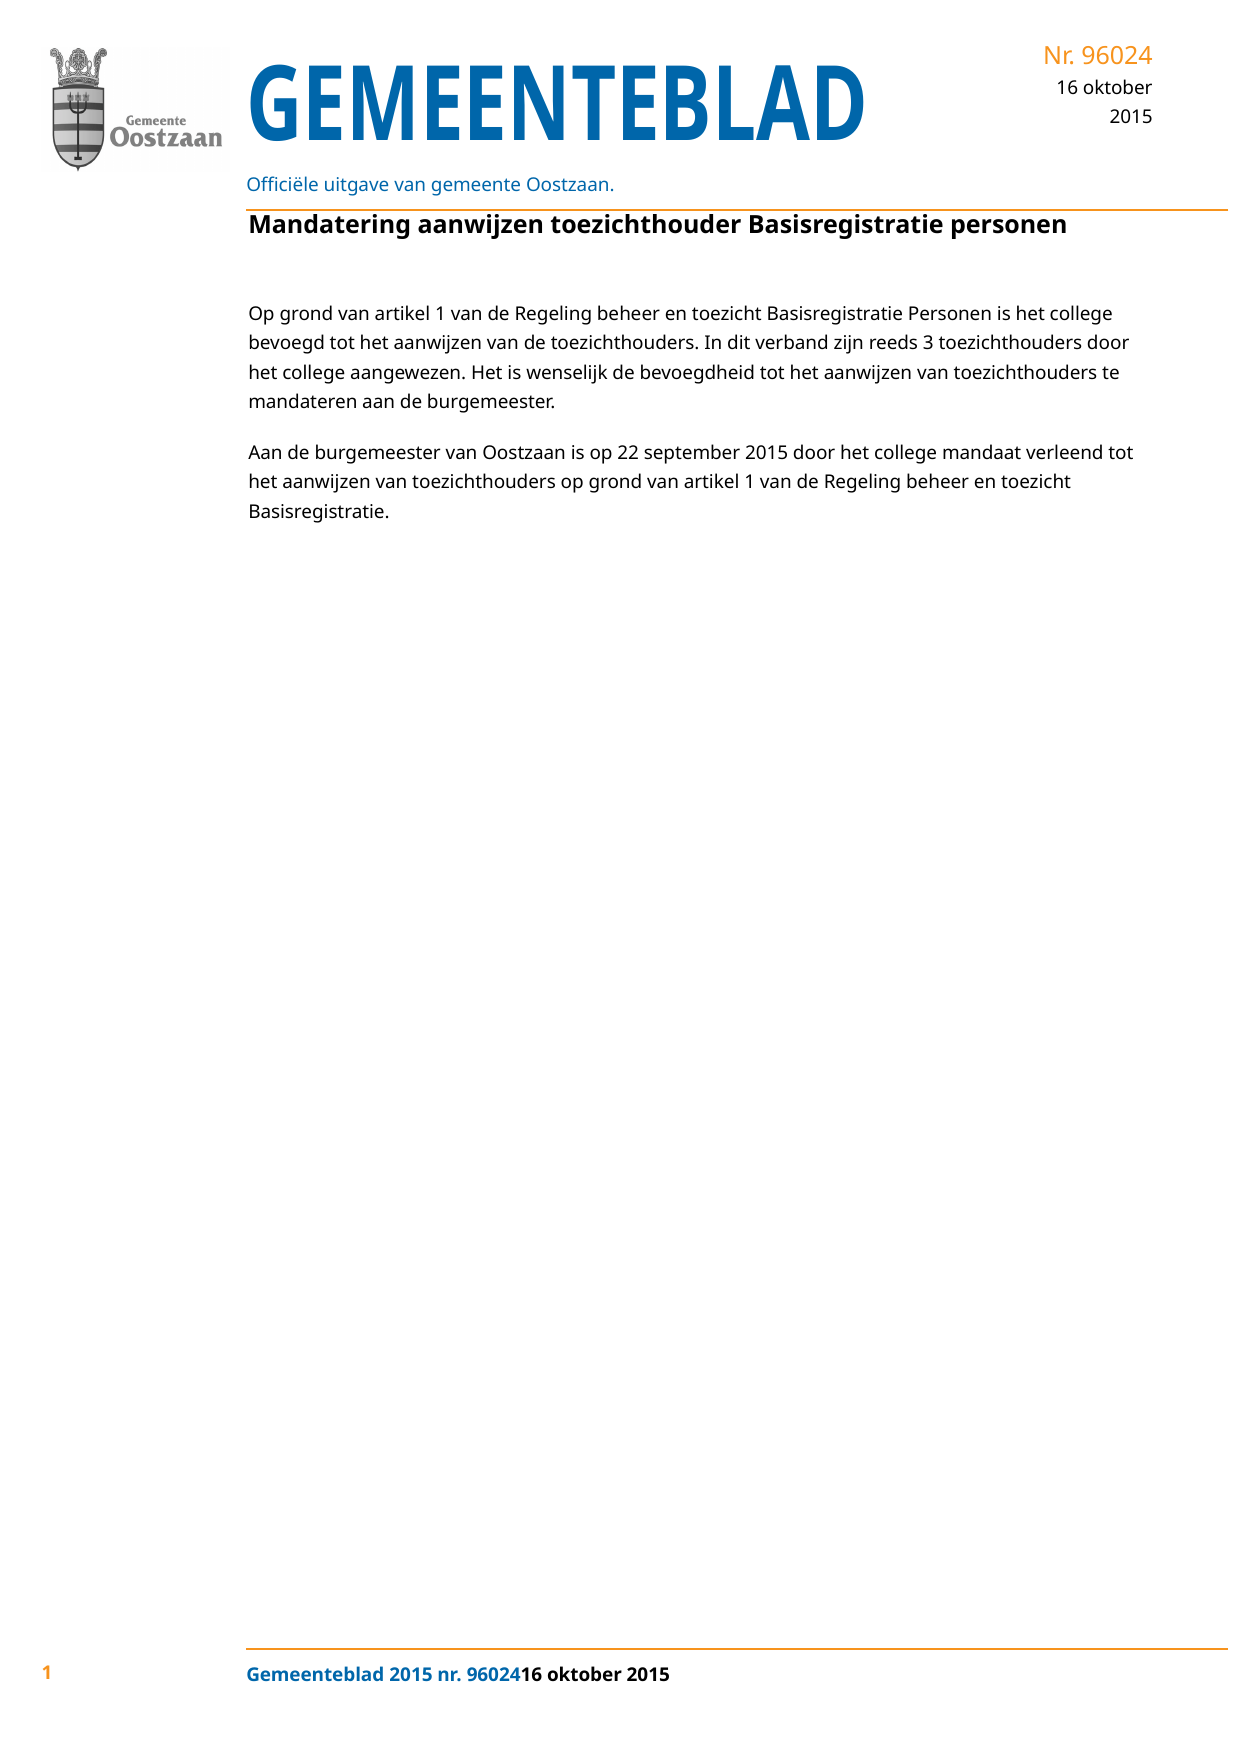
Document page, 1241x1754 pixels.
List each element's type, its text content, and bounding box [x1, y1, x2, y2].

text Mandatering aanwijzen toezichthouder Basisregistratie personen [248, 211, 1152, 241]
picture [41, 47, 231, 172]
text Op grond van artikel 1 van de Regeling beheer en toezicht Basisregistratie Personen is het college bevoegd tot het aanwijzen van de toezichthouders. In dit verband zijn reeds 3 toezichthouders door het college aangewezen. Het is wenselijk de bevoegdheid tot het aanwijzen van toezichthouders te mandateren aan de burgemeester. [248, 300, 1152, 414]
text Aan de burgemeester van Oostzaan is op 22 september 2015 door het college mandaat verleend tot het aanwijzen van toezichthouders op grond van artikel 1 van de Regeling beheer en toezicht Basisregistratie. [248, 439, 1152, 524]
